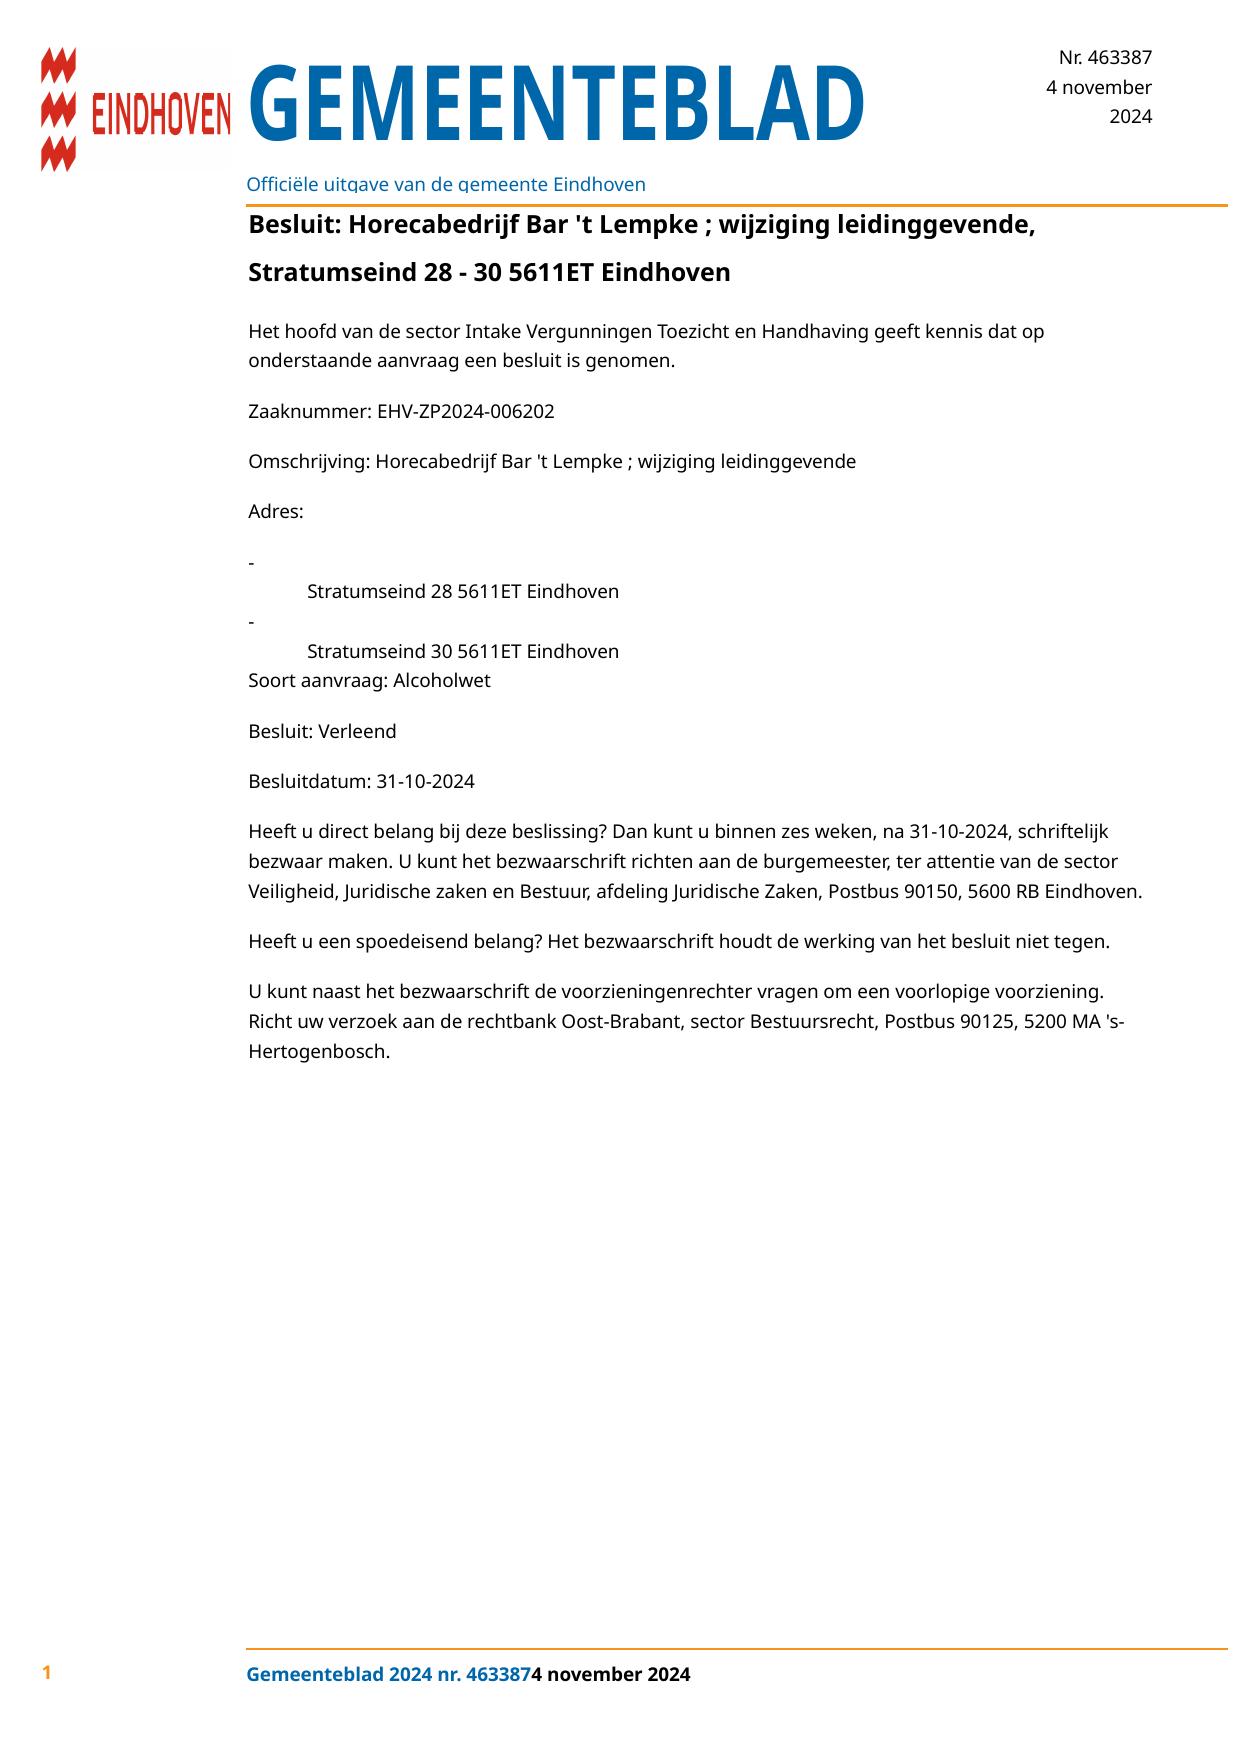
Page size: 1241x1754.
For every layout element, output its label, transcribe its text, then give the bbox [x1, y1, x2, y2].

list Stratumseind 28 5611ET Eindhoven [248, 579, 1152, 604]
text U kunt naast het bezwaarschrift de voorzieningenrechter vragen om een voorlopige voorziening. Richt uw verzoek aan de rechtbank Oost-Brabant, sector Bestuursrecht, Postbus 90125, 5200 MA 's-Hertogenbosch. [248, 979, 1152, 1064]
text Zaaknummer: EHV-ZP2024-006202 [248, 398, 1152, 424]
picture [41, 47, 231, 172]
list Stratumseind 30 5611ET Eindhoven [248, 638, 1152, 664]
text Soort aanvraag: Alcoholwet [248, 667, 1152, 693]
text Heeft u een spoedeisend belang? Het bezwaarschrift houdt de werking van het besluit niet tegen. [248, 928, 1152, 954]
text Besluitdatum: 31-10-2024 [248, 768, 1152, 794]
text Heeft u direct belang bij deze beslissing? Dan kunt u binnen zes weken, na 31-10-2024, schriftelijk bezwaar maken. U kunt het bezwaarschrift richten aan de burgemeester, ter attentie van de sector Veiligheid, Juridische zaken en Bestuur, afdeling Juridische Zaken, Postbus 90150, 5600 RB Eindhoven. [248, 819, 1152, 904]
text Besluit: Verleend [248, 718, 1152, 744]
text Besluit: Horecabedrijf Bar 't Lempke ; wijziging leidinggevende, Stratumseind 28 - 30 5611ET Eindhoven [248, 207, 1152, 288]
text Adres: [248, 499, 1152, 524]
text Het hoofd van de sector Intake Vergunningen Toezicht en Handhaving geeft kennis dat op onderstaande aanvraag een besluit is genomen. [248, 318, 1152, 373]
text Omschrijving: Horecabedrijf Bar 't Lempke ; wijziging leidinggevende [248, 448, 1152, 474]
